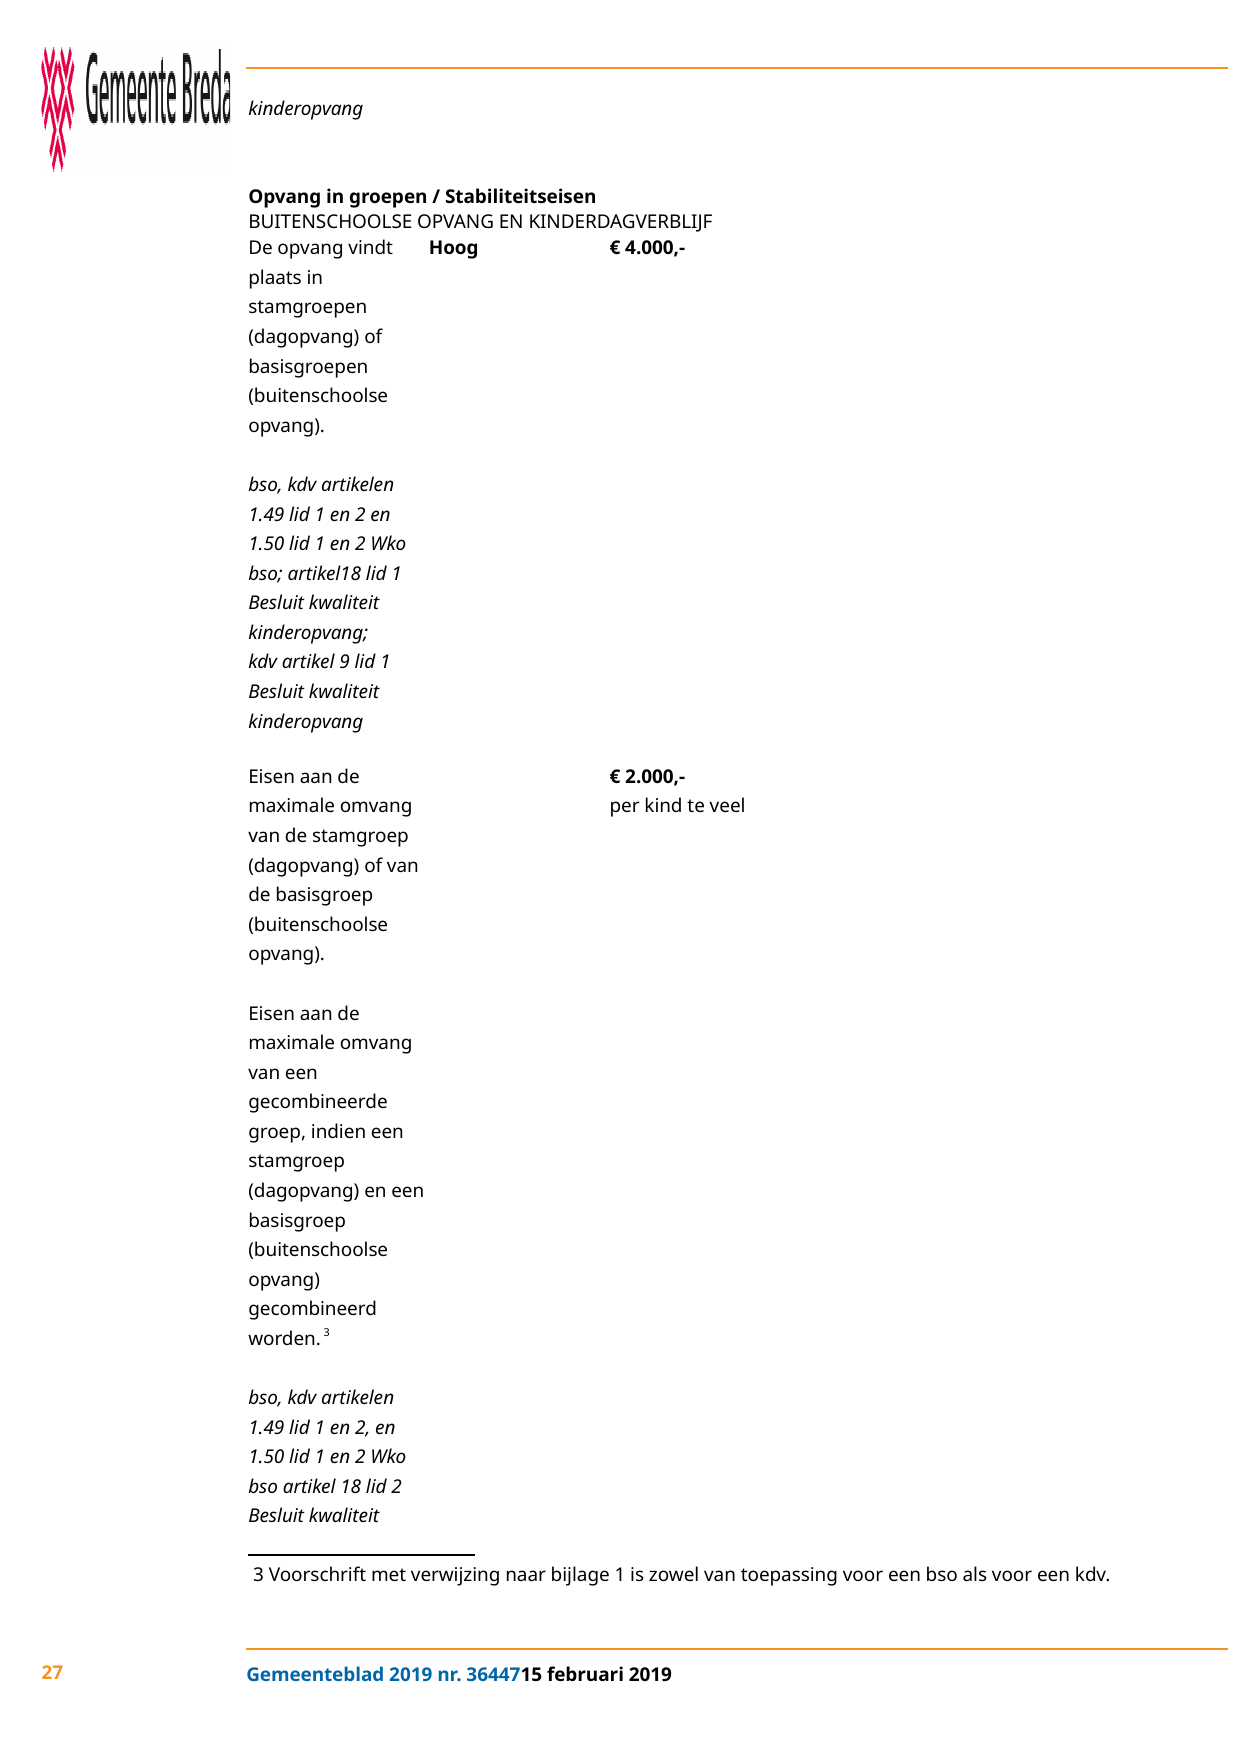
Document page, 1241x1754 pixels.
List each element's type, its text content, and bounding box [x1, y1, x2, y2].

table_cell Eisen aan de maximale omvang van de stamgroep (dagopvang) of van de basisgroep (buitenschoolse opvang). Eisen aan de maximale omvang van een gecombineerde groep, indien een stamgroep (dagopvang) en een basisgroep (buitenschoolse opvang) gecombineerd worden. bso, kdv artikelen 1.49 lid 1 en 2, en 1.50 lid 1 en 2 Wko bso artikel 18 lid 2 Besluit kwaliteit [248, 763, 429, 1528]
picture [41, 47, 231, 172]
table_cell [700, 95, 926, 150]
table_cell Hoog [429, 235, 609, 1528]
table_cell € 2.000,- per kind te veel [609, 763, 790, 1528]
table_cell [474, 95, 700, 150]
table_cell kinderopvang [248, 95, 474, 150]
table_cell € 4.000,- [609, 235, 790, 763]
table_header Opvang in groepen / Stabiliteitseisen [248, 183, 790, 209]
table_cell De opvang vindt plaats in stamgroepen (dagopvang) of basisgroepen (buitenschoolse opvang). bso, kdv artikelen 1.49 lid 1 en 2 en 1.50 lid 1 en 2 Wko bso; artikel18 lid 1 Besluit kwaliteit kinderopvang; kdv artikel 9 lid 1 Besluit kwaliteit kinderopvang [248, 235, 429, 763]
table_cell BUITENSCHOOLSE OPVANG EN KINDERDAGVERBLIJF [248, 209, 790, 234]
